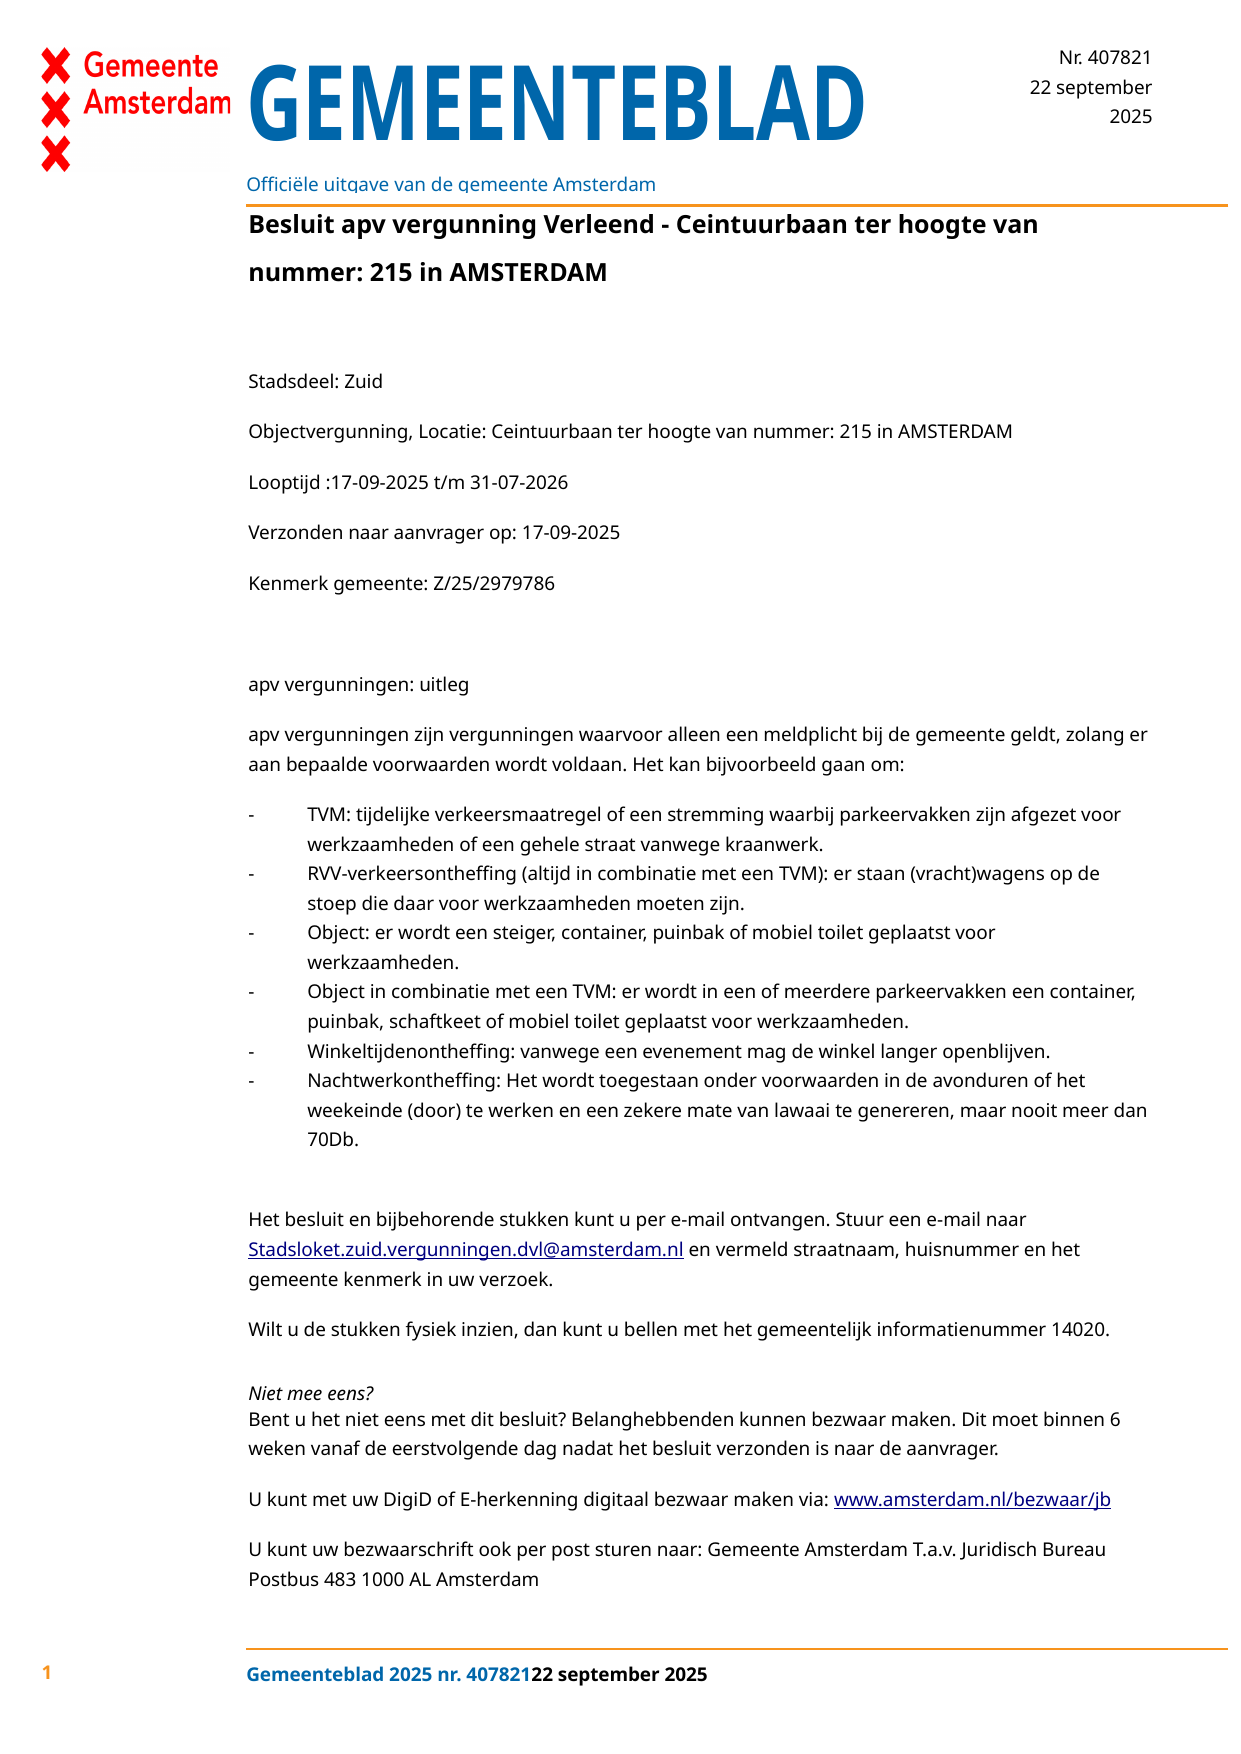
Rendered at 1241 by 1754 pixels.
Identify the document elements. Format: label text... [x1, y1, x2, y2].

text U kunt uw bezwaarschrift ook per post sturen naar: Gemeente Amsterdam T.a.v. Juridisch Bureau Postbus 483 1000 AL Amsterdam [248, 1536, 1152, 1592]
text U kunt met uw DigiD of E-herkenning digitaal bezwaar maken via: www.amsterdam.nl/bezwaar/jb [248, 1486, 1152, 1512]
list TVM: tijdelijke verkeersmaatregel of een stremming waarbij parkeervakken zijn afgezet voor werkzaamheden of een gehele straat vanwege kraanwerk. [248, 801, 1152, 857]
list Nachtwerkontheffing: Het wordt toegestaan onder voorwaarden in de avonduren of het weekeinde (door) te werken en een zekere mate van lawaai te genereren, maar nooit meer dan 70Db. [248, 1067, 1152, 1152]
text Stadsdeel: Zuid [248, 368, 1152, 394]
text Kenmerk gemeente: Z/25/2979786 [248, 570, 1152, 596]
text apv vergunningen zijn vergunningen waarvoor alleen een meldplicht bij de gemeente geldt, zolang er aan bepaalde voorwaarden wordt voldaan. Het kan bijvoorbeeld gaan om: [248, 721, 1152, 777]
list Object in combinatie met een TVM: er wordt in een of meerdere parkeervakken een container, puinbak, schaftkeet of mobiel toilet geplaatst voor werkzaamheden. [248, 979, 1152, 1034]
text Verzonden naar aanvrager op: 17-09-2025 [248, 519, 1152, 545]
text Bent u het niet eens met dit besluit? Belanghebbenden kunnen bezwaar maken. Dit moet binnen 6 weken vanaf de eerstvolgende dag nadat het besluit verzonden is naar de aanvrager. [248, 1406, 1152, 1461]
picture [41, 47, 231, 172]
text Wilt u de stukken fysiek inzien, dan kunt u bellen met het gemeentelijk informatienummer 14020. [248, 1316, 1152, 1342]
text Looptijd :17-09-2025 t/m 31-07-2026 [248, 469, 1152, 495]
text Het besluit en bijbehorende stukken kunt u per e-mail ontvangen. Stuur een e-mail naar Stadsloket.zuid.vergunningen.dvl@amsterdam.nl en vermeld straatnaam, huisnummer en het gemeente kenmerk in uw verzoek. [248, 1207, 1152, 1292]
text Besluit apv vergunning Verleend - Ceintuurbaan ter hoogte van nummer: 215 in AMSTERDAM [248, 207, 1152, 288]
text Objectvergunning, Locatie: Ceintuurbaan ter hoogte van nummer: 215 in AMSTERDAM [248, 419, 1152, 444]
list Winkeltijdenontheffing: vanwege een evenement mag de winkel langer openblijven. [248, 1038, 1152, 1064]
list Object: er wordt een steiger, container, puinbak of mobiel toilet geplaatst voor werkzaamheden. [248, 919, 1152, 975]
list RVV-verkeersontheffing (altijd in combinatie met een TVM): er staan (vracht)wagens op de stoep die daar voor werkzaamheden moeten zijn. [248, 860, 1152, 916]
text apv vergunningen: uitleg [248, 671, 1152, 697]
text Niet mee eens? [248, 1380, 1152, 1406]
